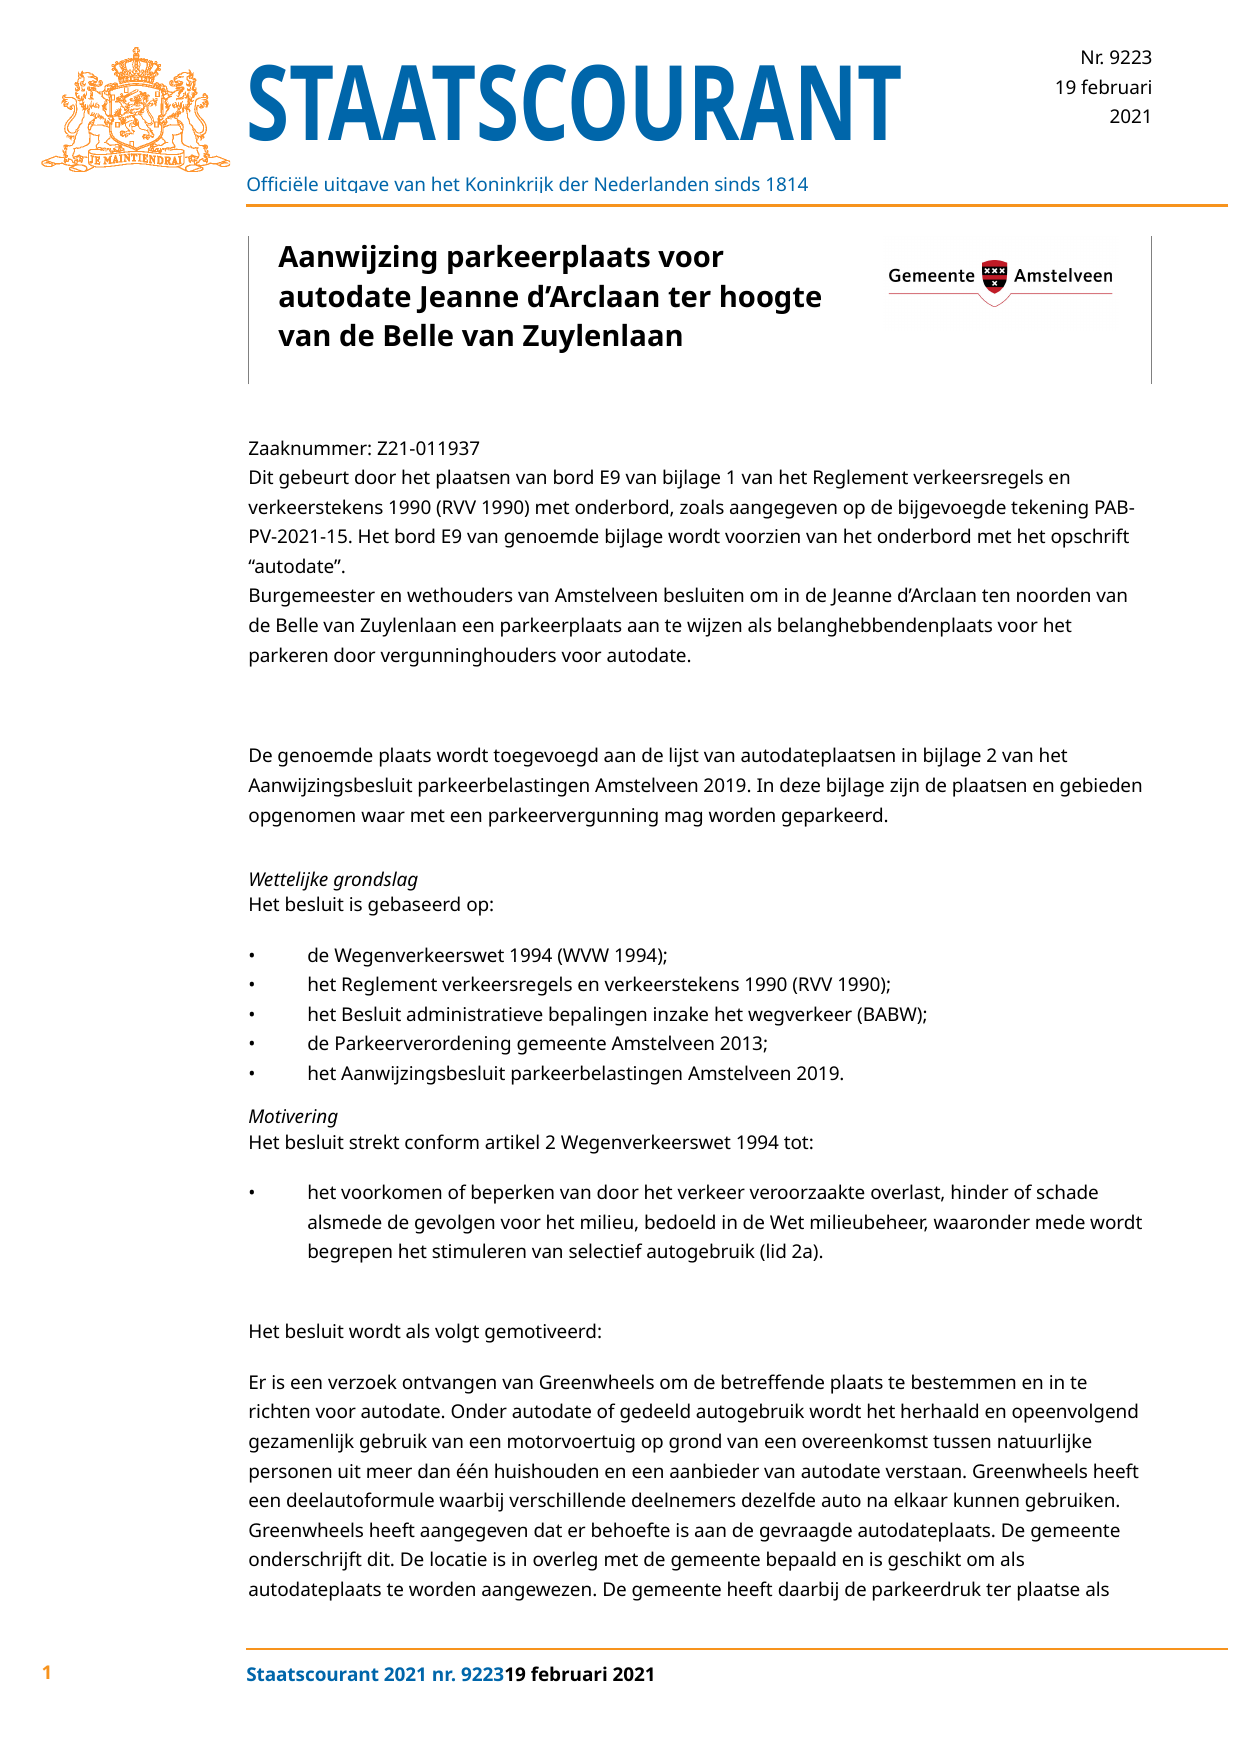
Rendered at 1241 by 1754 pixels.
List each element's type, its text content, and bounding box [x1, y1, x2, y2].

text De genoemde plaats wordt toegevoegd aan de lijst van autodateplaatsen in bijlage 2 van het Aanwijzingsbesluit parkeerbelastingen Amstelveen 2019. In deze bijlage zijn de plaatsen en gebieden opgenomen waar met een parkeervergunning mag worden geparkeerd. [248, 743, 1152, 827]
text Wettelijke grondslag [248, 866, 1152, 891]
list de Parkeerverordening gemeente Amstelveen 2013; [248, 1031, 1152, 1056]
text Motivering [248, 1103, 1152, 1129]
text Dit gebeurt door het plaatsen van bord E9 van bijlage 1 van het Reglement verkeersregels en verkeerstekens 1990 (RVV 1990) met onderbord, zoals aangegeven op de bijgevoegde tekening PAB-PV-2021-15. Het bord E9 van genoemde bijlage wordt voorzien van het onderbord met het opschrift “autodate”. [248, 464, 1152, 579]
table_header Aanwijzing parkeerplaats voor autodate Jeanne d’Arclaan ter hoogte van de Belle van Zuylenlaan [249, 236, 850, 384]
text Het besluit strekt conform artikel 2 Wegenverkeerswet 1994 tot: [248, 1129, 1152, 1155]
text Er is een verzoek ontvangen van Greenwheels om de betreffende plaats te bestemmen en in te richten voor autodate. Onder autodate of gedeeld autogebruik wordt het herhaald en opeenvolgend gezamenlijk gebruik van een motorvoertuig op grond van een overeenkomst tussen natuurlijke personen uit meer dan één huishouden en een aanbieder van autodate verstaan. Greenwheels heeft een deelautoformule waarbij verschillende deelnemers dezelfde auto na elkaar kunnen gebruiken. Greenwheels heeft aangegeven dat er behoefte is aan de gevraagde autodateplaats. De gemeente onderschrijft dit. De locatie is in overleg met de gemeente bepaald en is geschikt om als autodateplaats te worden aangewezen. De gemeente heeft daarbij de parkeerdruk ter plaatse als [248, 1369, 1152, 1602]
text Zaaknummer: Z21-011937 [248, 435, 1152, 460]
table_header [850, 236, 1151, 384]
list het Reglement verkeersregels en verkeerstekens 1990 (RVV 1990); [248, 971, 1152, 997]
list het Aanwijzingsbesluit parkeerbelastingen Amstelveen 2019. [248, 1060, 1152, 1086]
list het Besluit administratieve bepalingen inzake het wegverkeer (BABW); [248, 1001, 1152, 1027]
text Het besluit wordt als volgt gemotiveerd: [248, 1319, 1152, 1344]
text Burgemeester en wethouders van Amstelveen besluiten om in de Jeanne d’Arclaan ten noorden van de Belle van Zuylenlaan een parkeerplaats aan te wijzen als belanghebbendenplaats voor het parkeren door vergunninghouders voor autodate. [248, 583, 1152, 667]
picture [41, 47, 231, 172]
text Het besluit is gebaseerd op: [248, 891, 1152, 917]
picture [882, 236, 1119, 331]
list de Wegenverkeerswet 1994 (WVW 1994); [248, 942, 1152, 968]
list het voorkomen of beperken van door het verkeer veroorzaakte overlast, hinder of schade alsmede de gevolgen voor het milieu, bedoeld in de Wet milieubeheer, waaronder mede wordt begrepen het stimuleren van selectief autogebruik (lid 2a). [248, 1179, 1152, 1264]
